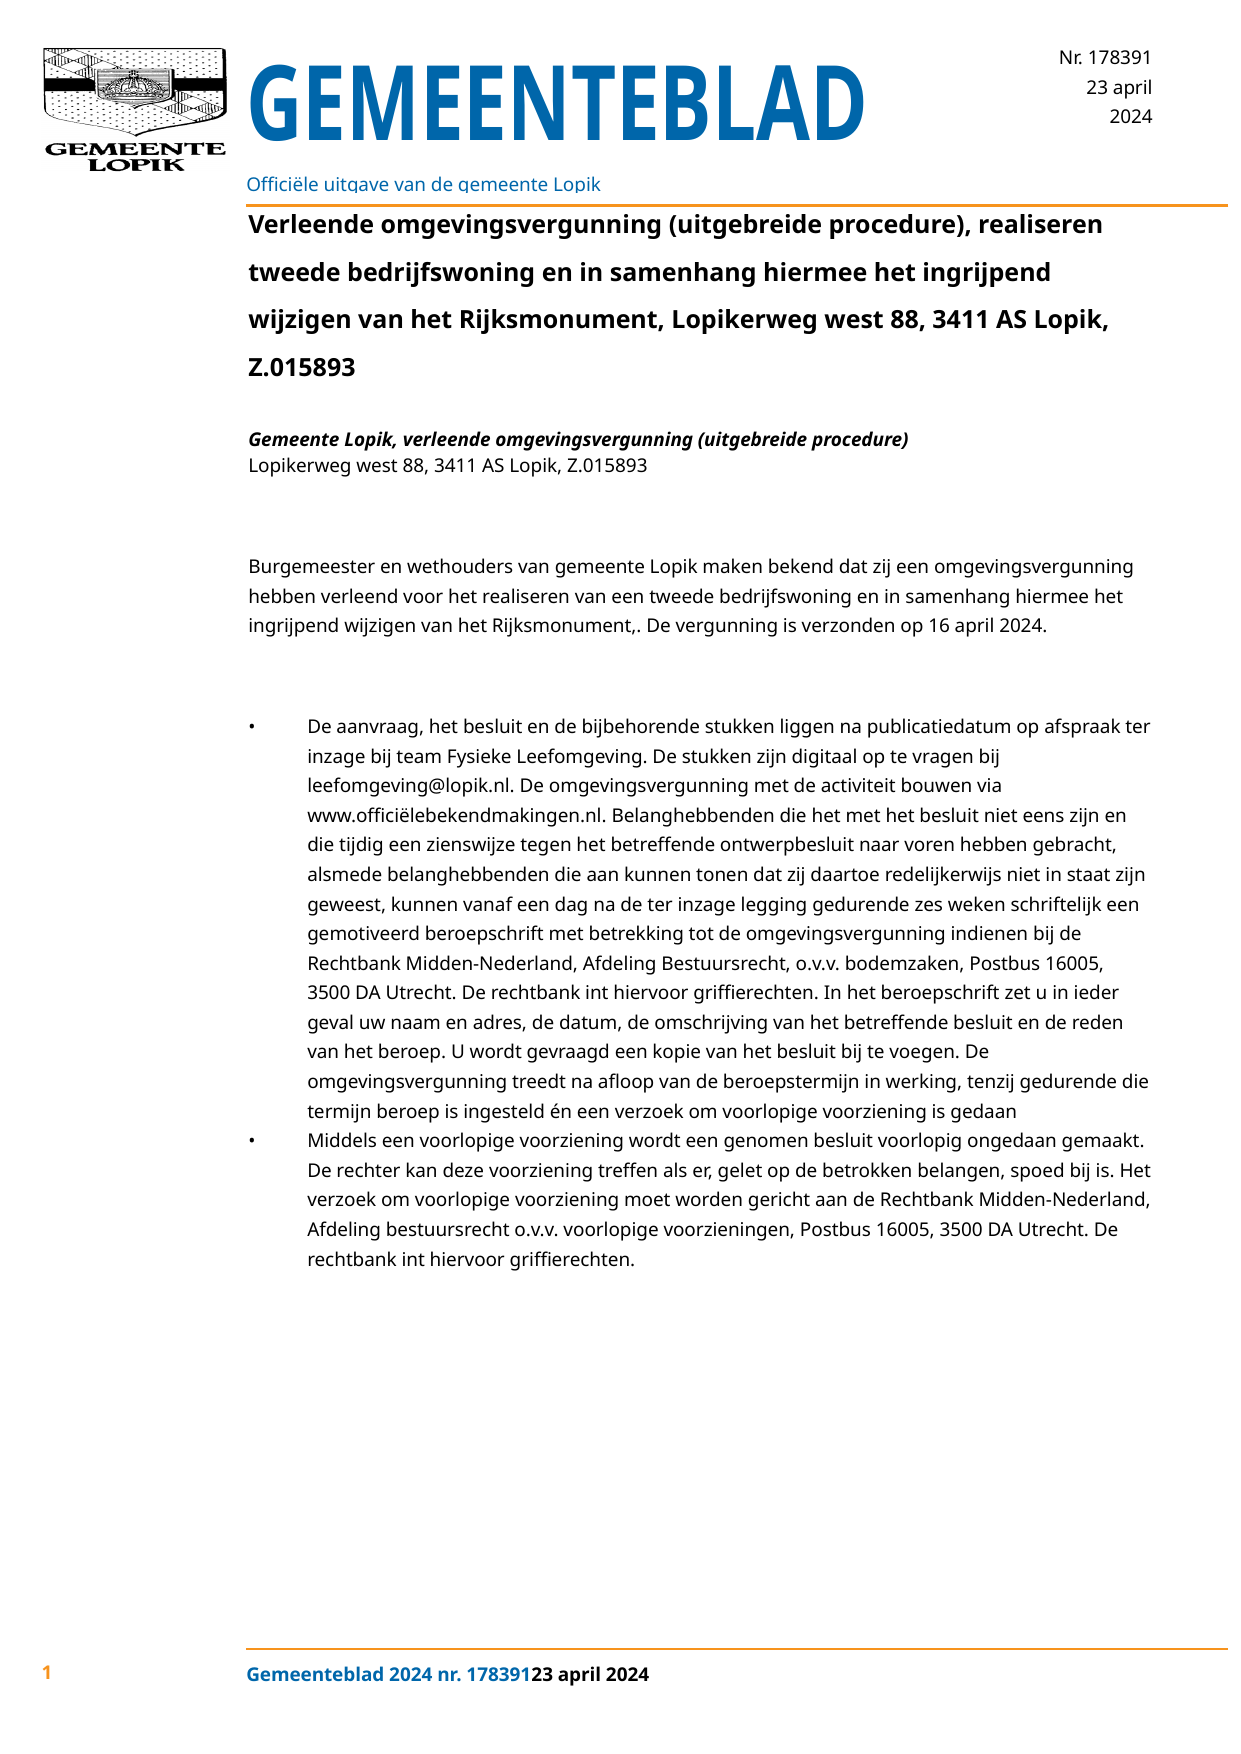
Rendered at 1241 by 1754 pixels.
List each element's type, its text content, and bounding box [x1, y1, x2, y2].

text Gemeente Lopik, verleende omgevingsvergunning (uitgebreide procedure) [248, 427, 1152, 452]
list De aanvraag, het besluit en de bijbehorende stukken liggen na publicatiedatum op afspraak ter inzage bij team Fysieke Leefomgeving. De stukken zijn digitaal op te vragen bij leefomgeving@lopik.nl. De omgevingsvergunning met de activiteit bouwen via www.officiëlebekendmakingen.nl. Belanghebbenden die het met het besluit niet eens zijn en die tijdig een zienswijze tegen het betreffende ontwerpbesluit naar voren hebben gebracht, alsmede belanghebbenden die aan kunnen tonen dat zij daartoe redelijkerwijs niet in staat zijn geweest, kunnen vanaf een dag na de ter inzage legging gedurende zes weken schriftelijk een gemotiveerd beroepschrift met betrekking tot de omgevingsvergunning indienen bij de Rechtbank Midden-Nederland, Afdeling Bestuursrecht, o.v.v. bodemzaken, Postbus 16005, 3500 DA Utrecht. De rechtbank int hiervoor griffierechten. In het beroepschrift zet u in ieder geval uw naam en adres, de datum, de omschrijving van het betreffende besluit en de reden van het beroep. U wordt gevraagd een kopie van het besluit bij te voegen. De omgevingsvergunning treedt na afloop van de beroepstermijn in werking, tenzij gedurende die termijn beroep is ingesteld én een verzoek om voorlopige voorziening is gedaan [248, 713, 1152, 1123]
text Lopikerweg west 88, 3411 AS Lopik, Z.015893 [248, 452, 1152, 478]
picture [41, 47, 231, 172]
list Middels een voorlopige voorziening wordt een genomen besluit voorlopig ongedaan gemaakt. De rechter kan deze voorziening treffen als er, gelet op de betrokken belangen, spoed bij is. Het verzoek om voorlopige voorziening moet worden gericht aan de Rechtbank Midden-Nederland, Afdeling bestuursrecht o.v.v. voorlopige voorzieningen, Postbus 16005, 3500 DA Utrecht. De rechtbank int hiervoor griffierechten. [248, 1127, 1152, 1271]
text Verleende omgevingsvergunning (uitgebreide procedure), realiseren tweede bedrijfswoning en in samenhang hiermee het ingrijpend wijzigen van het Rijksmonument, Lopikerweg west 88, 3411 AS Lopik, Z.015893 [248, 207, 1152, 384]
text Burgemeester en wethouders van gemeente Lopik maken bekend dat zij een omgevingsvergunning hebben verleend voor het realiseren van een tweede bedrijfswoning en in samenhang hiermee het ingrijpend wijzigen van het Rijksmonument,. De vergunning is verzonden op 16 april 2024. [248, 553, 1152, 638]
